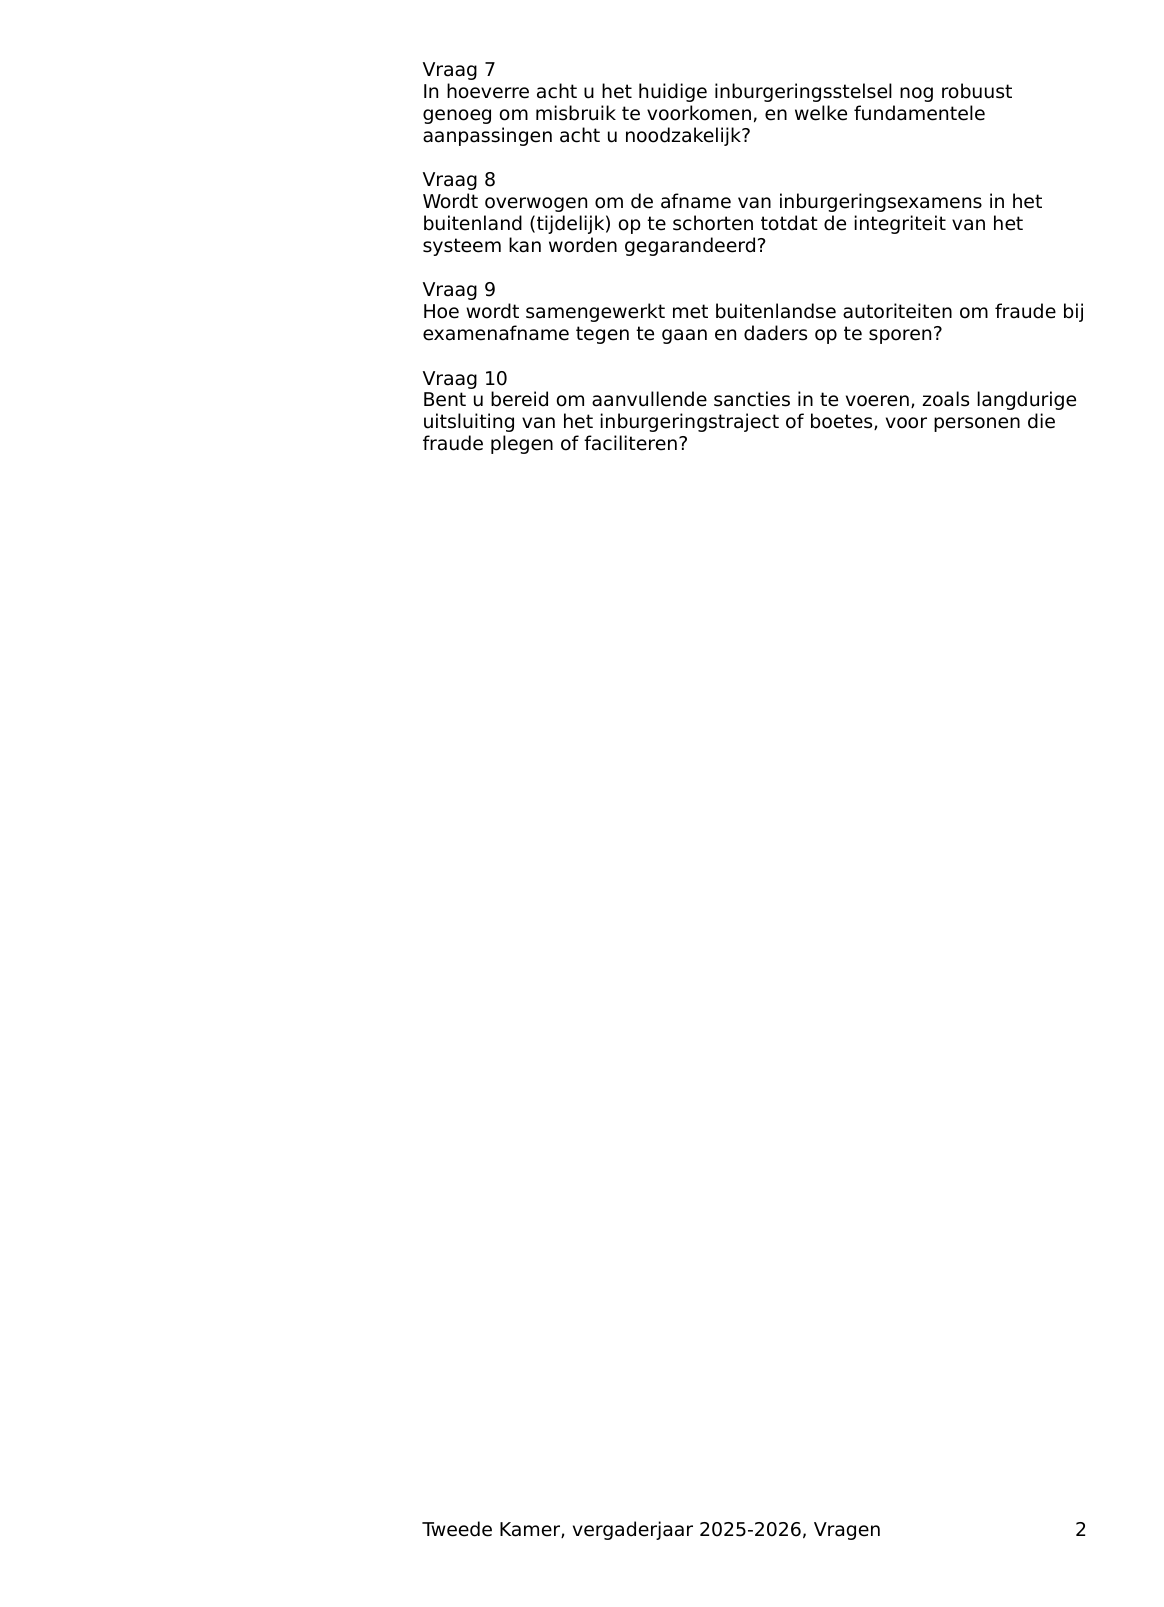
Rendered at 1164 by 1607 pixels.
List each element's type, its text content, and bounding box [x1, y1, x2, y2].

text In hoeverre acht u het huidige inburgeringsstelsel nog robuust genoeg om misbruik te voorkomen, en welke fundamentele aanpassingen acht u noodzakelijk? [422, 81, 1087, 147]
text Vraag 8 [422, 169, 1087, 191]
text Bent u bereid om aanvullende sancties in te voeren, zoals langdurige uitsluiting van het inburgeringstraject of boetes, voor personen die fraude plegen of faciliteren? [422, 389, 1087, 455]
text Vraag 7 [422, 59, 1087, 81]
text Wordt overwogen om de afname van inburgeringsexamens in het buitenland (tijdelijk) op te schorten totdat de integriteit van het systeem kan worden gegarandeerd? [422, 191, 1087, 257]
text Vraag 9 [422, 279, 1087, 301]
text Hoe wordt samengewerkt met buitenlandse autoriteiten om fraude bij examenafname tegen te gaan en daders op te sporen? [422, 301, 1087, 345]
text Vraag 10 [422, 367, 1087, 389]
